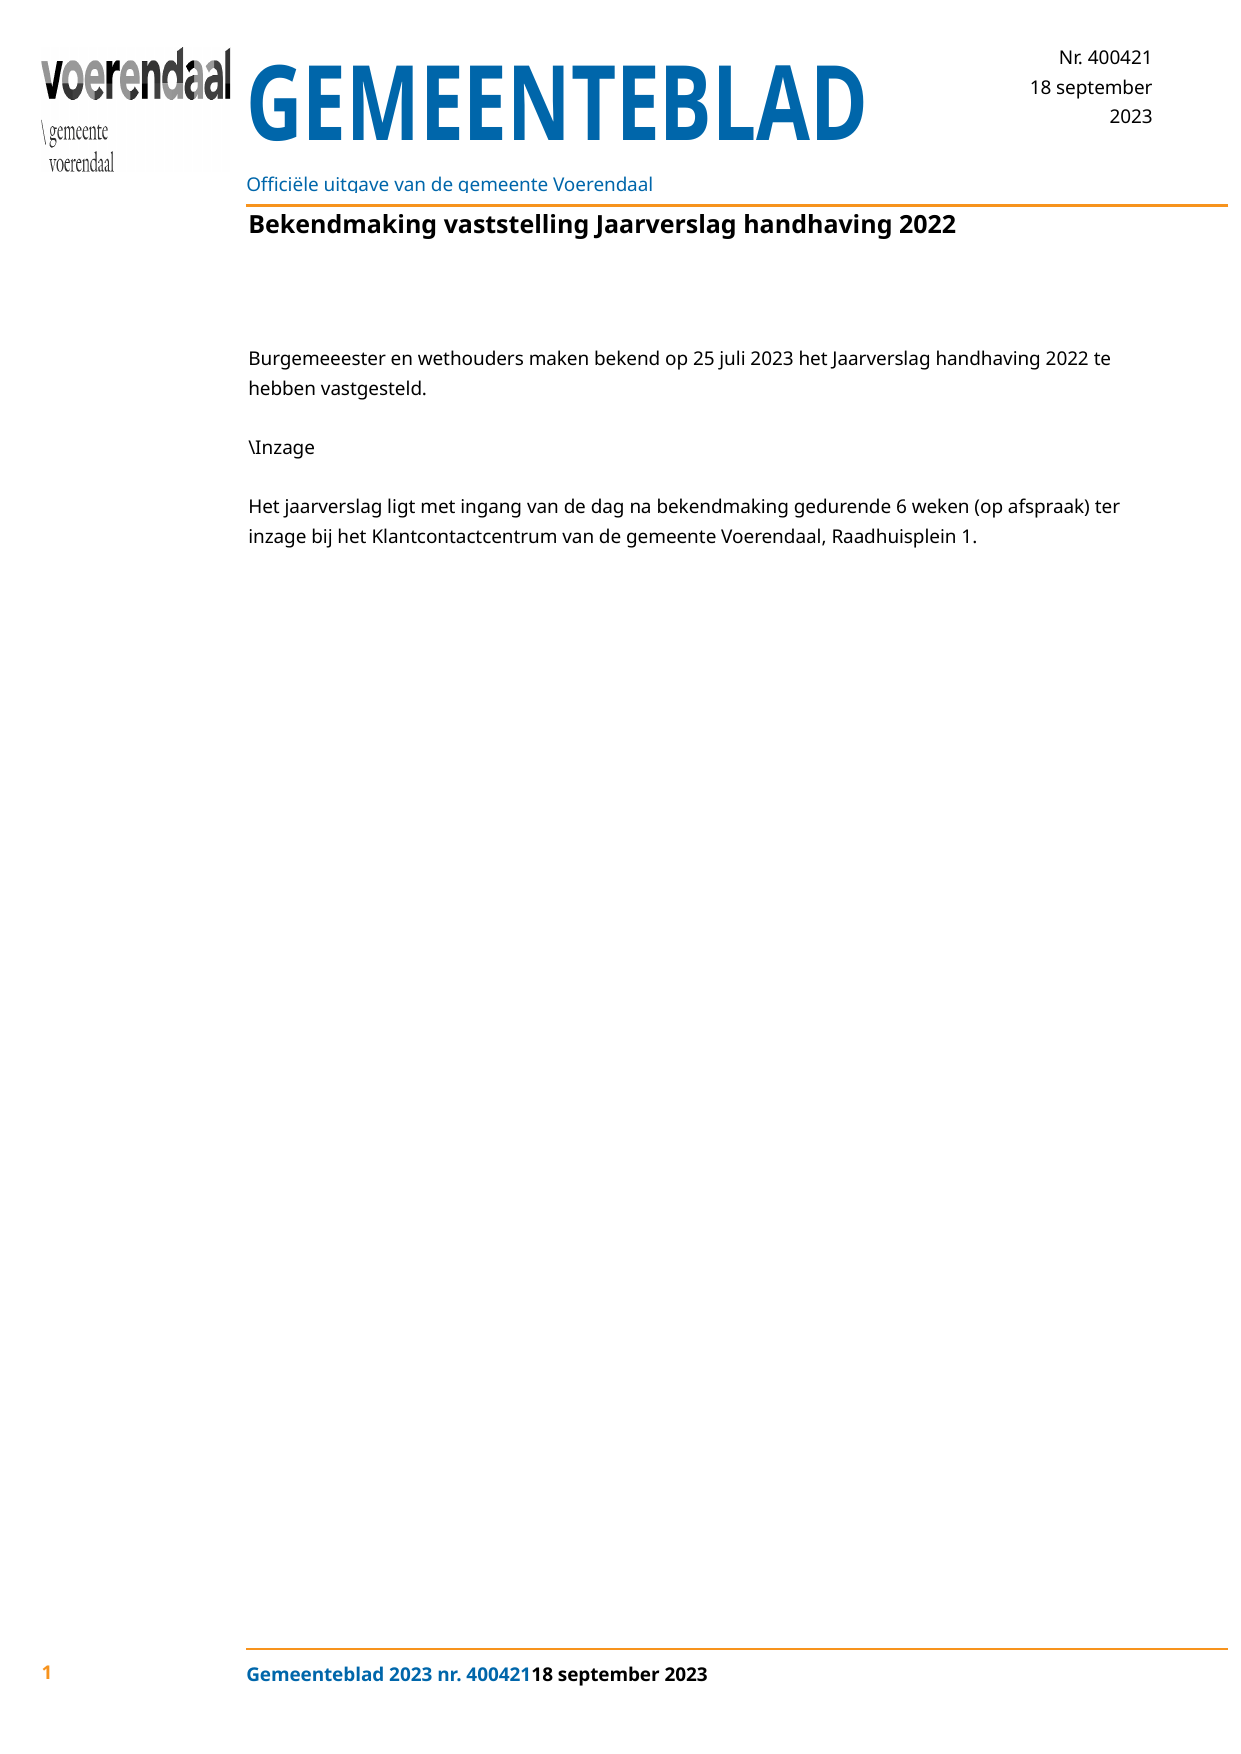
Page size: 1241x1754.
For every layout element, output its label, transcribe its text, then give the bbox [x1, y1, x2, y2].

text Burgemeeester en wethouders maken bekend op 25 juli 2023 het Jaarverslag handhaving 2022 te hebben vastgesteld. [248, 345, 1152, 401]
text Het jaarverslag ligt met ingang van de dag na bekendmaking gedurende 6 weken (op afspraak) ter inzage bij het Klantcontactcentrum van de gemeente Voerendaal, Raadhuisplein 1. [248, 493, 1152, 548]
text \Inzage [248, 434, 1152, 460]
text Bekendmaking vaststelling Jaarverslag handhaving 2022 [248, 207, 1152, 241]
picture [41, 47, 231, 172]
